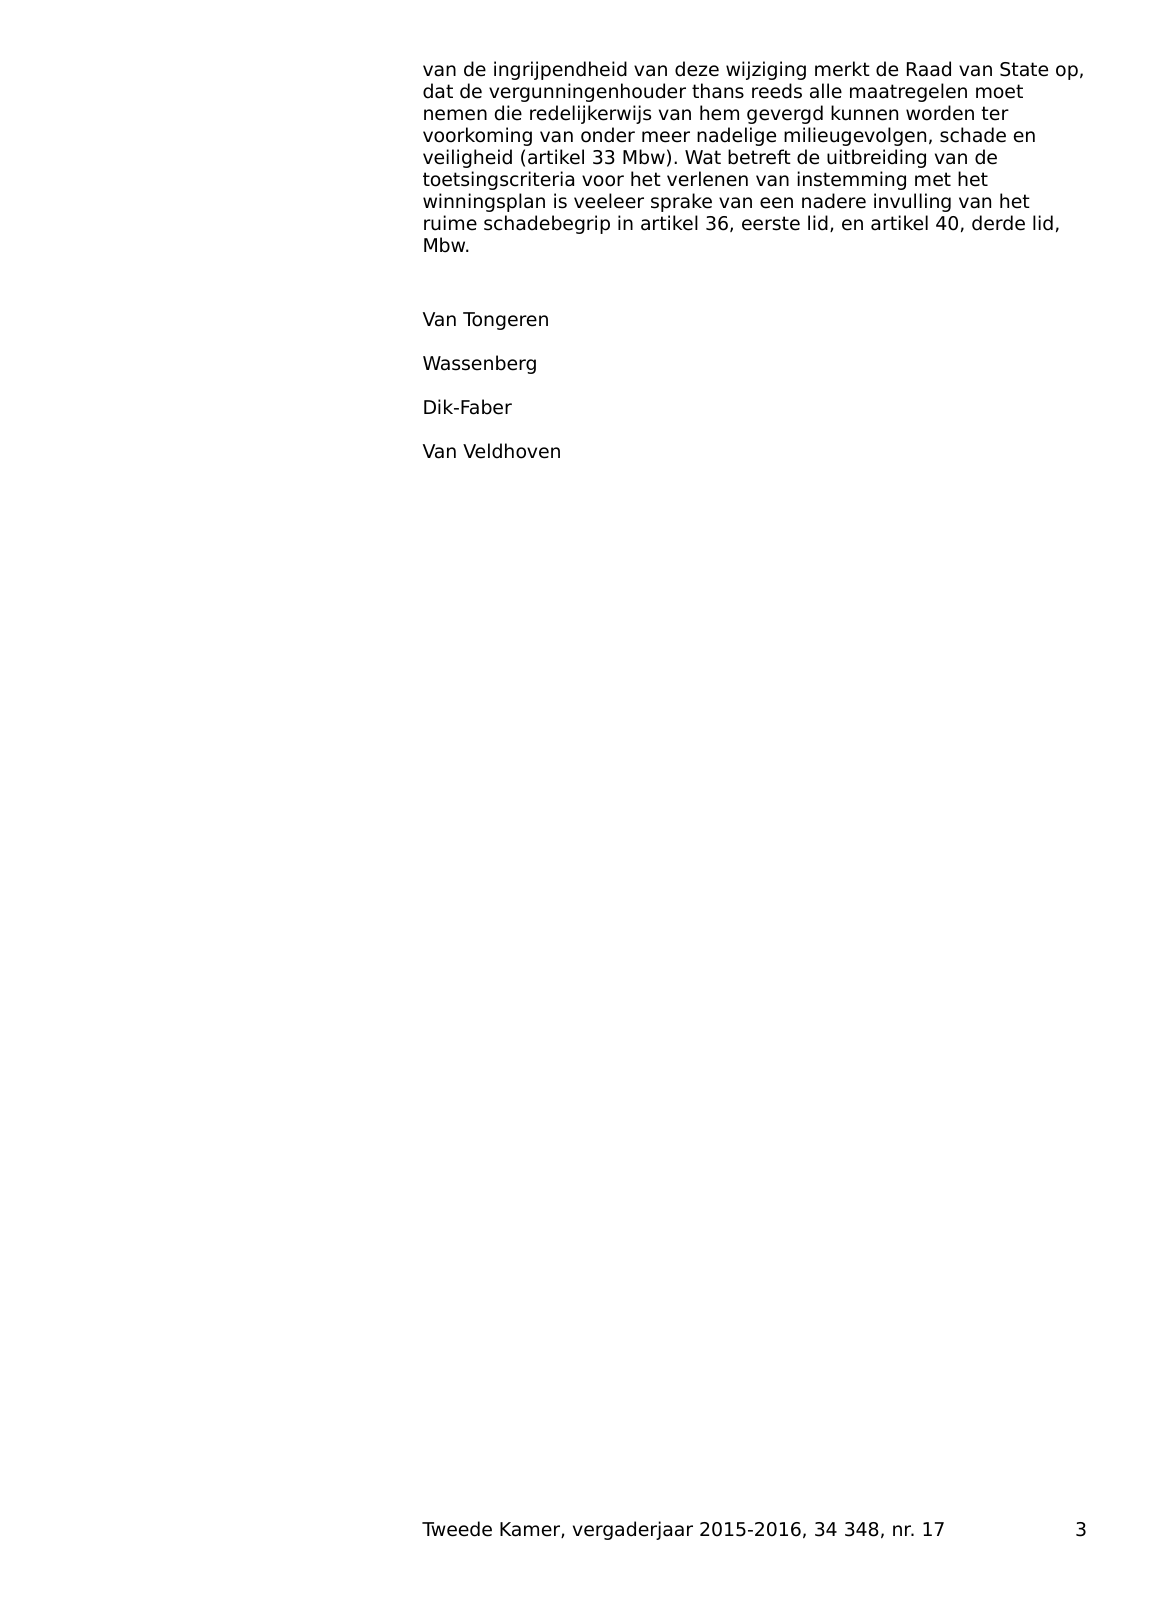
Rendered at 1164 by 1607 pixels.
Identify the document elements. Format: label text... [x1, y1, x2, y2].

text van de ingrijpendheid van deze wijziging merkt de Raad van State op, dat de vergunningenhouder thans reeds alle maatregelen moet nemen die redelijkerwijs van hem gevergd kunnen worden ter voorkoming van onder meer nadelige milieugevolgen, schade en veiligheid (artikel 33 Mbw). Wat betreft de uitbreiding van de toetsingscriteria voor het verlenen van instemming met het winningsplan is veeleer sprake van een nadere invulling van het ruime schadebegrip in artikel 36, eerste lid, en artikel 40, derde lid, Mbw. [422, 59, 1087, 257]
text Van Tongeren Wassenberg Dik-Faber Van Veldhoven [422, 287, 1087, 463]
